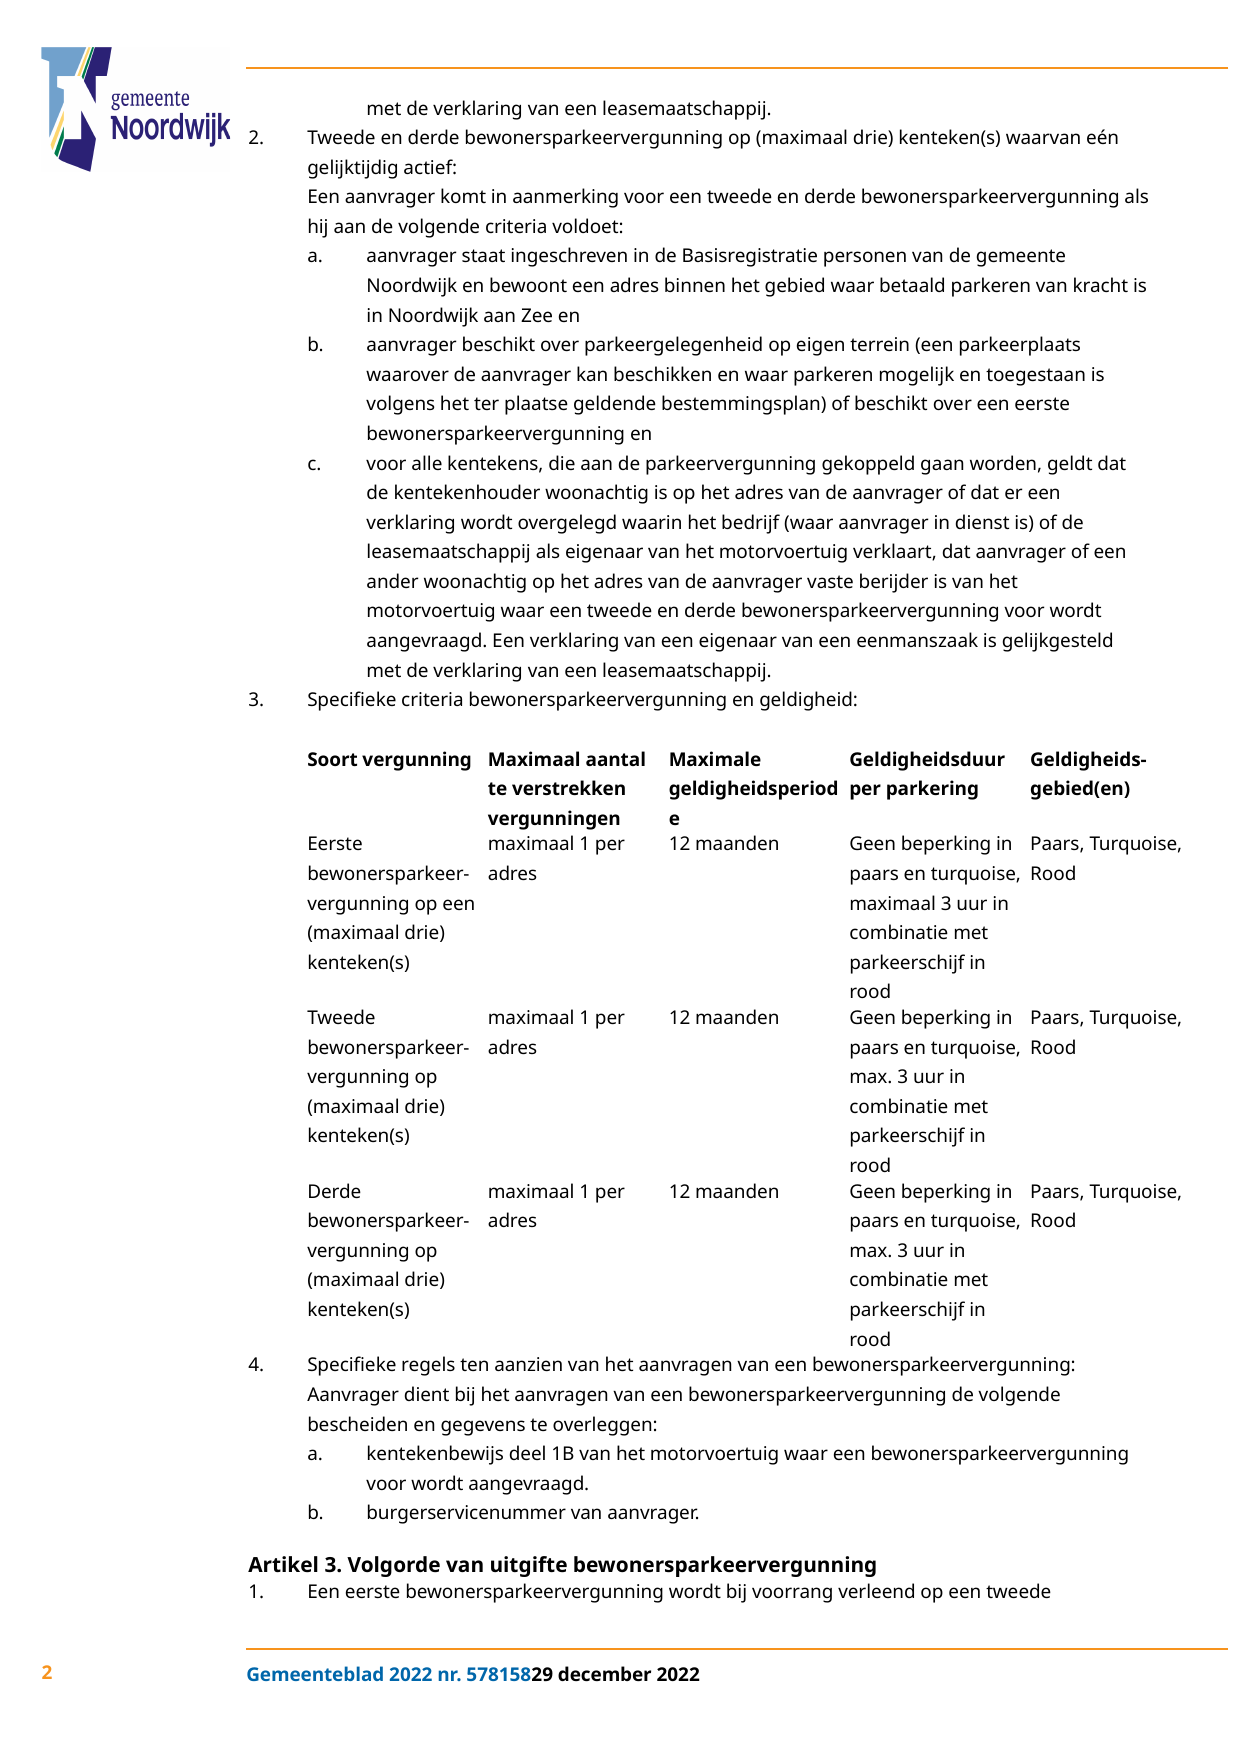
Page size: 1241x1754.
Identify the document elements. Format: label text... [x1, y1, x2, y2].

table_cell Geen beperking in paars en turquoise, maximaal 3 uur in combinatie met parkeerschijf in rood [849, 831, 1030, 1004]
list Aanvrager dient bij het aanvragen van een bewonersparkeervergunning de volgende bescheiden en gegevens te overleggen: [248, 1381, 1152, 1437]
list Tweede en derde bewonersparkeervergunning op (maximaal drie) kenteken(s) waarvan eén gelijktijdig actief: [248, 124, 1152, 180]
picture [41, 47, 231, 172]
table_cell 12 maanden [669, 831, 849, 1004]
list Specifieke criteria bewonersparkeervergunning en geldigheid: [248, 686, 1152, 712]
table_cell Geen beperking in paars en turquoise, max. 3 uur in combinatie met parkeerschijf in rood [849, 1178, 1030, 1352]
table_header Geldigheids-gebied(en) [1030, 746, 1211, 831]
list aanvrager staat ingeschreven in de Basisregistratie personen van de gemeente Noordwijk en bewoont een adres binnen het gebied waar betaald parkeren van kracht is in Noordwijk aan Zee en [307, 243, 1152, 328]
table_header Geldigheidsduur per parkering [849, 746, 1030, 831]
table_cell Geen beperking in paars en turquoise, max. 3 uur in combinatie met parkeerschijf in rood [849, 1004, 1030, 1178]
list aanvrager beschikt over parkeergelegenheid op eigen terrein (een parkeerplaats waarover de aanvrager kan beschikken en waar parkeren mogelijk en toegestaan is volgens het ter plaatse geldende bestemmingsplan) of beschikt over een eerste bewonersparkeervergunning en [307, 331, 1152, 446]
table_cell Paars, Turquoise, Rood [1030, 1178, 1211, 1352]
table_cell Derde bewonersparkeer-vergunning op (maximaal drie) kenteken(s) [307, 1178, 488, 1352]
text Artikel 3. Volgorde van uitgifte bewonersparkeervergunning [248, 1550, 1152, 1578]
table_cell Eerste bewonersparkeer-vergunning op een (maximaal drie) kenteken(s) [307, 831, 488, 1004]
table_header Soort vergunning [307, 746, 488, 831]
table_cell maximaal 1 per adres [488, 831, 668, 1004]
table_cell maximaal 1 per adres [488, 1004, 668, 1178]
table_cell 12 maanden [669, 1178, 849, 1352]
table_header Maximaal aantal te verstrekken vergunningen [488, 746, 668, 831]
list met de verklaring van een leasemaatschappij. [307, 95, 1152, 121]
table_cell 12 maanden [669, 1004, 849, 1178]
table_cell Paars, Turquoise, Rood [1030, 831, 1211, 1004]
table_header Maximale geldigheidsperiode [669, 746, 849, 831]
table_cell maximaal 1 per adres [488, 1178, 668, 1352]
list Een eerste bewonersparkeervergunning wordt bij voorrang verleend op een tweede [248, 1578, 1152, 1604]
list burgerservicenummer van aanvrager. [307, 1499, 1152, 1525]
list voor alle kentekens, die aan de parkeervergunning gekoppeld gaan worden, geldt dat de kentekenhouder woonachtig is op het adres van de aanvrager of dat er een verklaring wordt overgelegd waarin het bedrijf (waar aanvrager in dienst is) of de leasemaatschappij als eigenaar van het motorvoertuig verklaart, dat aanvrager of een ander woonachtig op het adres van de aanvrager vaste berijder is van het motorvoertuig waar een tweede en derde bewonersparkeervergunning voor wordt aangevraagd. Een verklaring van een eigenaar van een eenmanszaak is gelijkgesteld met de verklaring van een leasemaatschappij. [307, 450, 1152, 683]
list kentekenbewijs deel 1B van het motorvoertuig waar een bewonersparkeervergunning voor wordt aangevraagd. [307, 1440, 1152, 1496]
list Een aanvrager komt in aanmerking voor een tweede en derde bewonersparkeervergunning als hij aan de volgende criteria voldoet: [248, 183, 1152, 239]
table_cell Paars, Turquoise, Rood [1030, 1004, 1211, 1178]
table_cell Tweede bewonersparkeer-vergunning op (maximaal drie) kenteken(s) [307, 1004, 488, 1178]
list Specifieke regels ten aanzien van het aanvragen van een bewonersparkeervergunning: [248, 1352, 1152, 1377]
